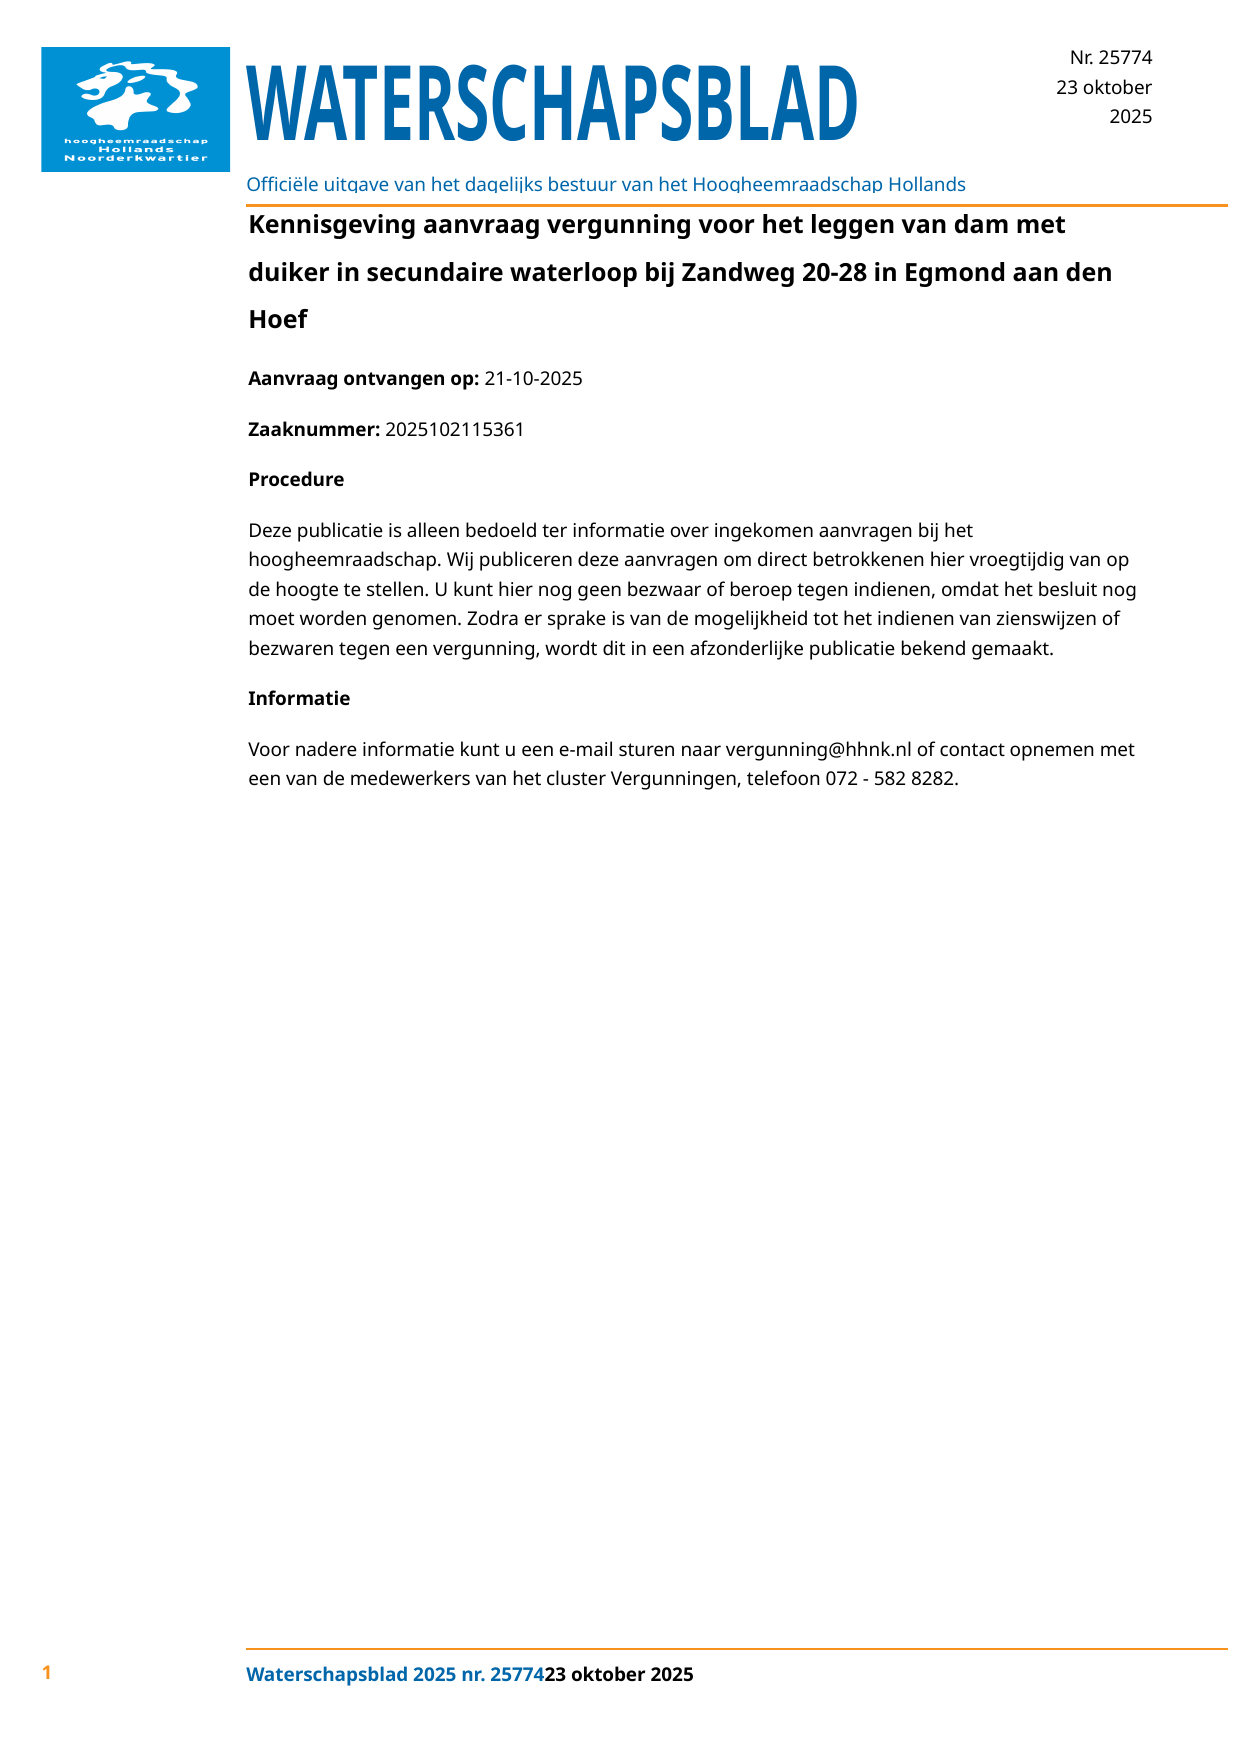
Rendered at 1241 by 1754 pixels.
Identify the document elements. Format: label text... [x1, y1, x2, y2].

picture [129, 76, 144, 82]
text Voor nadere informatie kunt u een e-mail sturen naar vergunning@hhnk.nl of contact opnemen met een van de medewerkers van het cluster Vergunningen, telefoon 072 - 582 8282. [248, 736, 1152, 791]
text Kennisgeving aanvraag vergunning voor het leggen van dam met duiker in secundaire waterloop bij Zandweg 20-28 in Egmond aan den Hoef [248, 207, 1152, 336]
text Procedure [248, 466, 1152, 492]
picture [78, 64, 122, 99]
text Aanvraag ontvangen op: 21-10-2025 [248, 366, 1152, 391]
picture [118, 62, 197, 112]
text Informatie [248, 686, 1152, 711]
text Deze publicatie is alleen bedoeld ter informatie over ingekomen aanvragen bij het hoogheemraadschap. Wij publiceren deze aanvragen om direct betrokkenen hier vroegtijdig van op de hoogte te stellen. U kunt hier nog geen bezwaar of beroep tegen indienen, omdat het besluit nog moet worden genomen. Zodra er sprake is van de mogelijkheid tot het indienen van zienswijzen of bezwaren tegen een vergunning, wordt dit in een afzonderlijke publicatie bekend gemaakt. [248, 517, 1152, 661]
picture [88, 87, 157, 130]
text Zaaknummer: 2025102115361 [248, 416, 1152, 442]
